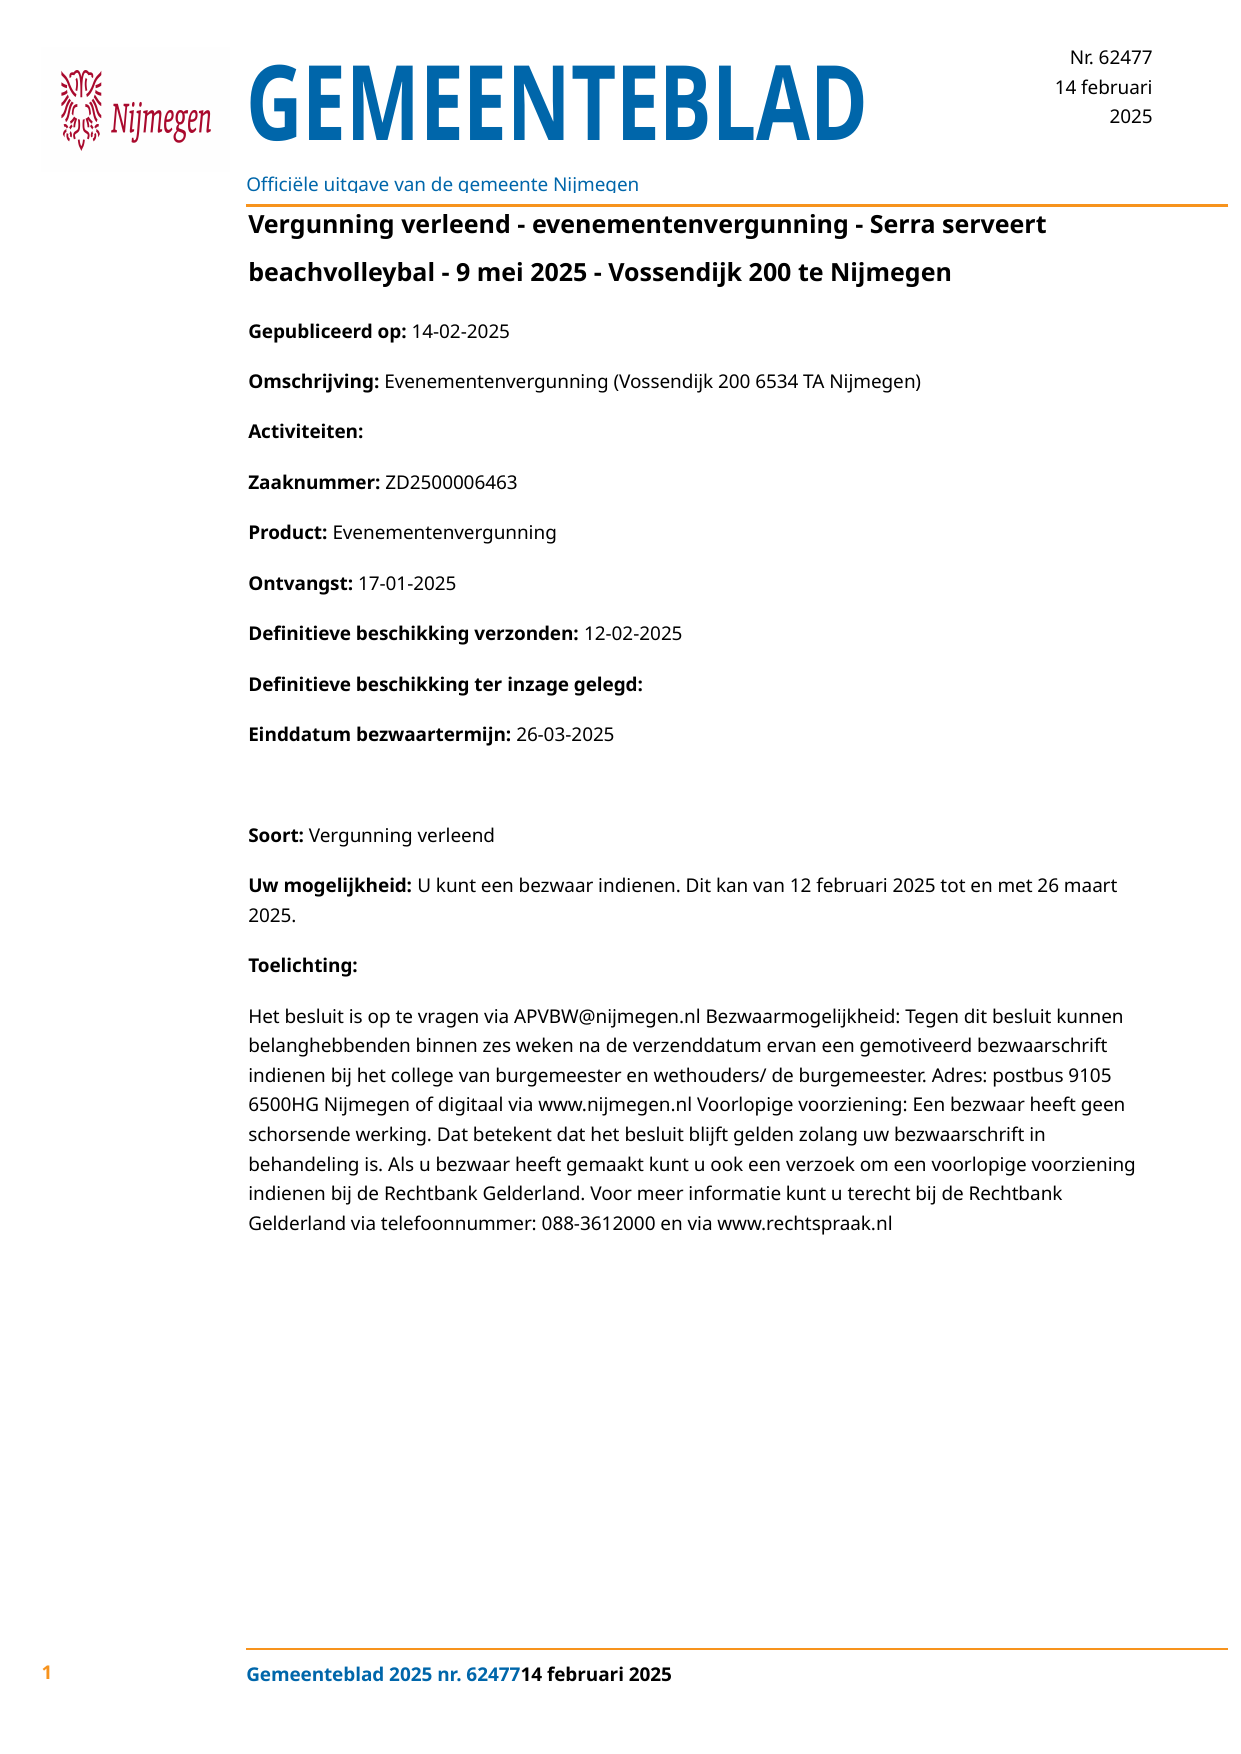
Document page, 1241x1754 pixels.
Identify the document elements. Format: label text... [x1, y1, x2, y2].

text Gepubliceerd op: 14-02-2025 [248, 318, 1152, 344]
text Uw mogelijkheid: U kunt een bezwaar indienen. Dit kan van 12 februari 2025 tot en met 26 maart 2025. [248, 872, 1152, 928]
text Soort: Vergunning verleend [248, 822, 1152, 848]
text Het besluit is op te vragen via APVBW@nijmegen.nl Bezwaarmogelijkheid: Tegen dit besluit kunnen belanghebbenden binnen zes weken na de verzenddatum ervan een gemotiveerd bezwaarschrift indienen bij het college van burgemeester en wethouders/ de burgemeester. Adres: postbus 9105 6500HG Nijmegen of digitaal via www.nijmegen.nl Voorlopige voorziening: Een bezwaar heeft geen schorsende werking. Dat betekent dat het besluit blijft gelden zolang uw bezwaarschrift in behandeling is. Als u bezwaar heeft gemaakt kunt u ook een verzoek om een voorlopige voorziening indienen bij de Rechtbank Gelderland. Voor meer informatie kunt u terecht bij de Rechtbank Gelderland via telefoonnummer: 088-3612000 en via www.rechtspraak.nl [248, 1003, 1152, 1236]
text Zaaknummer: ZD2500006463 [248, 469, 1152, 495]
text Omschrijving: Evenementenvergunning (Vossendijk 200 6534 TA Nijmegen) [248, 368, 1152, 394]
text Definitieve beschikking ter inzage gelegd: [248, 671, 1152, 697]
text Product: Evenementenvergunning [248, 519, 1152, 545]
text Ontvangst: 17-01-2025 [248, 570, 1152, 596]
text Toelichting: [248, 952, 1152, 978]
text Definitieve beschikking verzonden: 12-02-2025 [248, 620, 1152, 646]
text Vergunning verleend - evenementenvergunning - Serra serveert beachvolleybal - 9 mei 2025 - Vossendijk 200 te Nijmegen [248, 207, 1152, 288]
text Activiteiten: [248, 419, 1152, 444]
text Einddatum bezwaartermijn: 26-03-2025 [248, 721, 1152, 747]
picture [41, 47, 231, 172]
